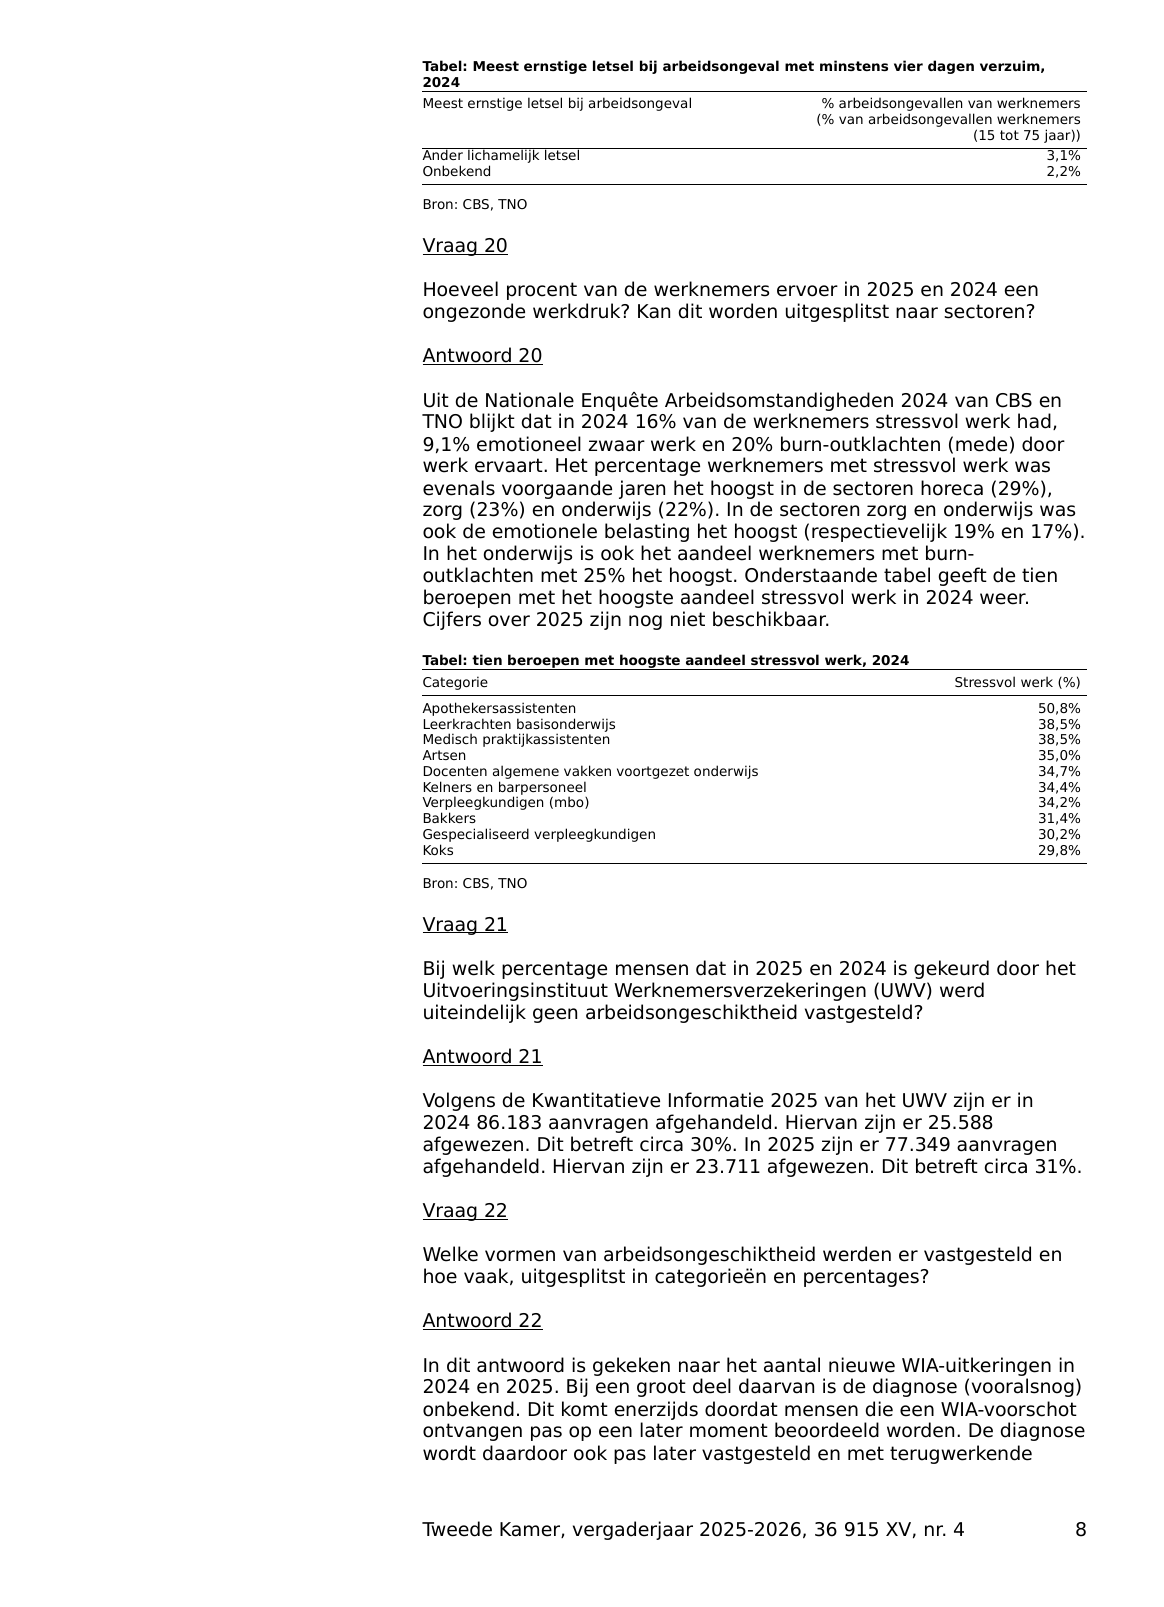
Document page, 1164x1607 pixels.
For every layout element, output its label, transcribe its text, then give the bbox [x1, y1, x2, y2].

table_cell 3,1% [791, 149, 1087, 164]
table_cell Apothekersassistenten [422, 696, 791, 716]
text Uit de Nationale Enquête Arbeidsomstandigheden 2024 van CBS en TNO blijkt dat in 2024 16% van de werknemers stressvol werk had, 9,1% emotioneel zwaar werk en 20% burn-outklachten (mede) door werk ervaart. Het percentage werknemers met stressvol werk was evenals voorgaande jaren het hoogst in de sectoren horeca (29%), zorg (23%) en onderwijs (22%). In de sectoren zorg en onderwijs was ook de emotionele belasting het hoogst (respectievelijk 19% en 17%). In het onderwijs is ook het aandeel werknemers met burn-outklachten met 25% het hoogst. Onderstaande tabel geeft de tien beroepen met het hoogste aandeel stressvol werk in 2024 weer. Cijfers over 2025 zijn nog niet beschikbaar. [422, 389, 1087, 631]
table_cell Bakkers [422, 811, 791, 827]
text Hoeveel procent van de werknemers ervoer in 2025 en 2024 een ongezonde werkdruk? Kan dit worden uitgesplitst naar sectoren? [422, 279, 1087, 323]
table_cell Ander lichamelijk letsel [422, 149, 791, 164]
table_cell Categorie [422, 670, 791, 695]
table_cell 29,8% [791, 842, 1087, 863]
text Volgens de Kwantitatieve Informatie 2025 van het UWV zijn er in 2024 86.183 aanvragen afgehandeld. Hiervan zijn er 25.588 afgewezen. Dit betreft circa 30%. In 2025 zijn er 77.349 aanvragen afgehandeld. Hiervan zijn er 23.711 afgewezen. Dit betreft circa 31%. [422, 1090, 1087, 1178]
table_cell 34,4% [791, 779, 1087, 795]
text In dit antwoord is gekeken naar het aantal nieuwe WIA-uitkeringen in 2024 en 2025. Bij een groot deel daarvan is de diagnose (vooralsnog) onbekend. Dit komt enerzijds doordat mensen die een WIA-voorschot ontvangen pas op een later moment beoordeeld worden. De diagnose wordt daardoor ook pas later vastgesteld en met terugwerkende [422, 1354, 1087, 1464]
table_cell Gespecialiseerd verpleegkundigen [422, 827, 791, 842]
table_cell 34,7% [791, 764, 1087, 779]
subtitle Vraag 22 [422, 1200, 1087, 1222]
table_cell Onbekend [422, 164, 791, 184]
table_header Tabel: tien beroepen met hoogste aandeel stressvol werk, 2024 [422, 653, 1087, 669]
table_header Tabel: Meest ernstige letsel bij arbeidsongeval met minstens vier dagen verzuim, 2024 [422, 59, 1087, 91]
table_cell Kelners en barpersoneel [422, 779, 791, 795]
subtitle Antwoord 21 [422, 1046, 1087, 1068]
subtitle Vraag 20 [422, 235, 1087, 257]
table_cell 30,2% [791, 827, 1087, 842]
table_cell Leerkrachten basisonderwijs [422, 716, 791, 732]
text Welke vormen van arbeidsongeschiktheid werden er vastgesteld en hoe vaak, uitgesplitst in categorieën en percentages? [422, 1244, 1087, 1288]
table_cell 31,4% [791, 811, 1087, 827]
table_cell Docenten algemene vakken voortgezet onderwijs [422, 764, 791, 779]
subtitle Antwoord 22 [422, 1310, 1087, 1332]
table_cell Koks [422, 842, 791, 863]
table_cell Bron: CBS, TNO [422, 864, 1087, 891]
table_cell 35,0% [791, 748, 1087, 764]
table_cell 50,8% [791, 696, 1087, 716]
table_cell Verpleegkundigen (mbo) [422, 795, 791, 811]
text Bij welk percentage mensen dat in 2025 en 2024 is gekeurd door het Uitvoeringsinstituut Werknemersverzekeringen (UWV) werd uiteindelijk geen arbeidsongeschiktheid vastgesteld? [422, 958, 1087, 1023]
subtitle Vraag 21 [422, 913, 1087, 935]
table_cell Medisch praktijkassistenten [422, 732, 791, 748]
table_cell Bron: CBS, TNO [422, 185, 1087, 213]
table_cell 2,2% [791, 164, 1087, 184]
table_cell Artsen [422, 748, 791, 764]
table_cell 38,5% [791, 732, 1087, 748]
table_cell Meest ernstige letsel bij arbeidsongeval [422, 92, 791, 148]
table_cell % arbeidsongevallen van werknemers (% van arbeidsongevallen werknemers (15 tot 75 jaar)) [791, 92, 1087, 148]
table_cell Stressvol werk (%) [791, 670, 1087, 695]
subtitle Antwoord 20 [422, 345, 1087, 367]
table_cell 34,2% [791, 795, 1087, 811]
table_cell 38,5% [791, 716, 1087, 732]
